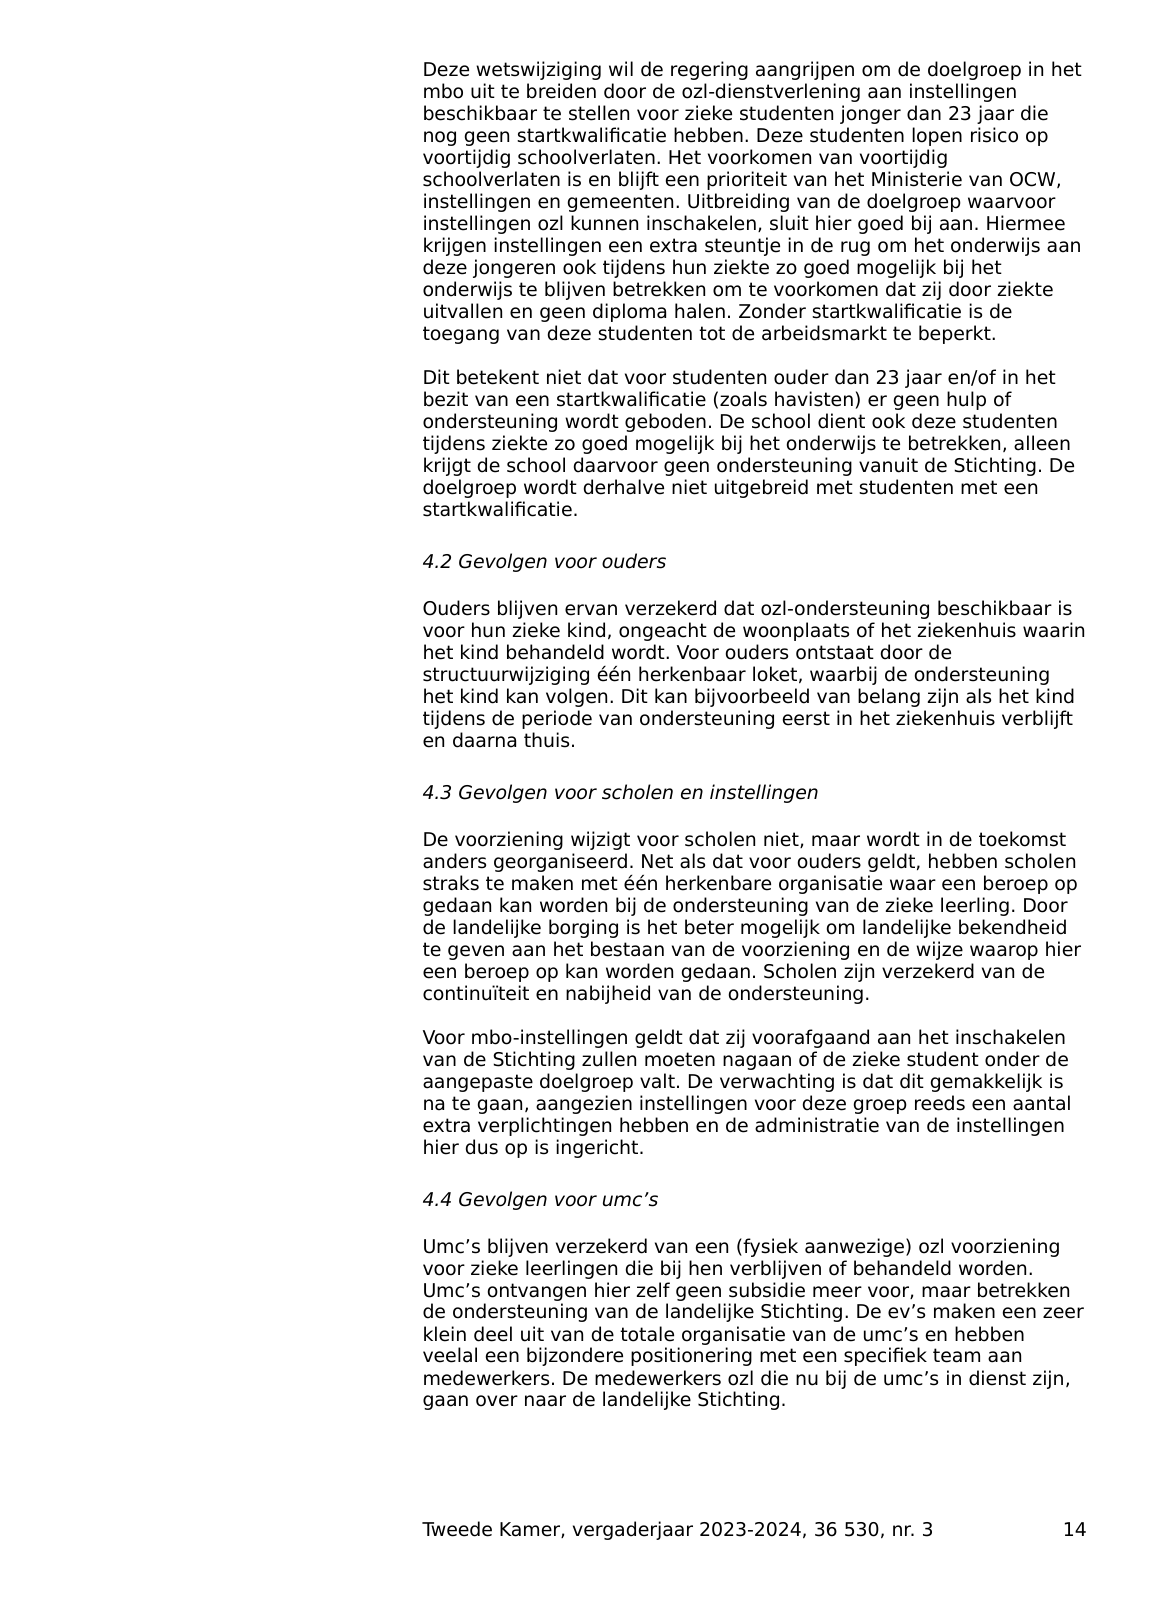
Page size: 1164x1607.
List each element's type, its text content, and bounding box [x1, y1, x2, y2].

text Dit betekent niet dat voor studenten ouder dan 23 jaar en/of in het bezit van een startkwalificatie (zoals havisten) er geen hulp of ondersteuning wordt geboden. De school dient ook deze studenten tijdens ziekte zo goed mogelijk bij het onderwijs te betrekken, alleen krijgt de school daarvoor geen ondersteuning vanuit de Stichting. De doelgroep wordt derhalve niet uitgebreid met studenten met een startkwalificatie. [422, 367, 1087, 521]
subtitle 4.4 Gevolgen voor umc’s [422, 1188, 1087, 1211]
text Deze wetswijziging wil de regering aangrijpen om de doelgroep in het mbo uit te breiden door de ozl-dienstverlening aan instellingen beschikbaar te stellen voor zieke studenten jonger dan 23 jaar die nog geen startkwalificatie hebben. Deze studenten lopen risico op voortijdig schoolverlaten. Het voorkomen van voortijdig schoolverlaten is en blijft een prioriteit van het Ministerie van OCW, instellingen en gemeenten. Uitbreiding van de doelgroep waarvoor instellingen ozl kunnen inschakelen, sluit hier goed bij aan. Hiermee krijgen instellingen een extra steuntje in de rug om het onderwijs aan deze jongeren ook tijdens hun ziekte zo goed mogelijk bij het onderwijs te blijven betrekken om te voorkomen dat zij door ziekte uitvallen en geen diploma halen. Zonder startkwalificatie is de toegang van deze studenten tot de arbeidsmarkt te beperkt. [422, 59, 1087, 345]
text Ouders blijven ervan verzekerd dat ozl-ondersteuning beschikbaar is voor hun zieke kind, ongeacht de woonplaats of het ziekenhuis waarin het kind behandeld wordt. Voor ouders ontstaat door de structuurwijziging één herkenbaar loket, waarbij de ondersteuning het kind kan volgen. Dit kan bijvoorbeeld van belang zijn als het kind tijdens de periode van ondersteuning eerst in het ziekenhuis verblijft en daarna thuis. [422, 598, 1087, 752]
subtitle 4.2 Gevolgen voor ouders [422, 551, 1087, 573]
text De voorziening wijzigt voor scholen niet, maar wordt in de toekomst anders georganiseerd. Net als dat voor ouders geldt, hebben scholen straks te maken met één herkenbare organisatie waar een beroep op gedaan kan worden bij de ondersteuning van de zieke leerling. Door de landelijke borging is het beter mogelijk om landelijke bekendheid te geven aan het bestaan van de voorziening en de wijze waarop hier een beroep op kan worden gedaan. Scholen zijn verzekerd van de continuïteit en nabijheid van de ondersteuning. [422, 829, 1087, 1004]
subtitle 4.3 Gevolgen voor scholen en instellingen [422, 782, 1087, 804]
text Umc’s blijven verzekerd van een (fysiek aanwezige) ozl voorziening voor zieke leerlingen die bij hen verblijven of behandeld worden. Umc’s ontvangen hier zelf geen subsidie meer voor, maar betrekken de ondersteuning van de landelijke Stichting. De ev’s maken een zeer klein deel uit van de totale organisatie van de umc’s en hebben veelal een bijzondere positionering met een specifiek team aan medewerkers. De medewerkers ozl die nu bij de umc’s in dienst zijn, gaan over naar de landelijke Stichting. [422, 1236, 1087, 1411]
text Voor mbo-instellingen geldt dat zij voorafgaand aan het inschakelen van de Stichting zullen moeten nagaan of de zieke student onder de aangepaste doelgroep valt. De verwachting is dat dit gemakkelijk is na te gaan, aangezien instellingen voor deze groep reeds een aantal extra verplichtingen hebben en de administratie van de instellingen hier dus op is ingericht. [422, 1027, 1087, 1158]
